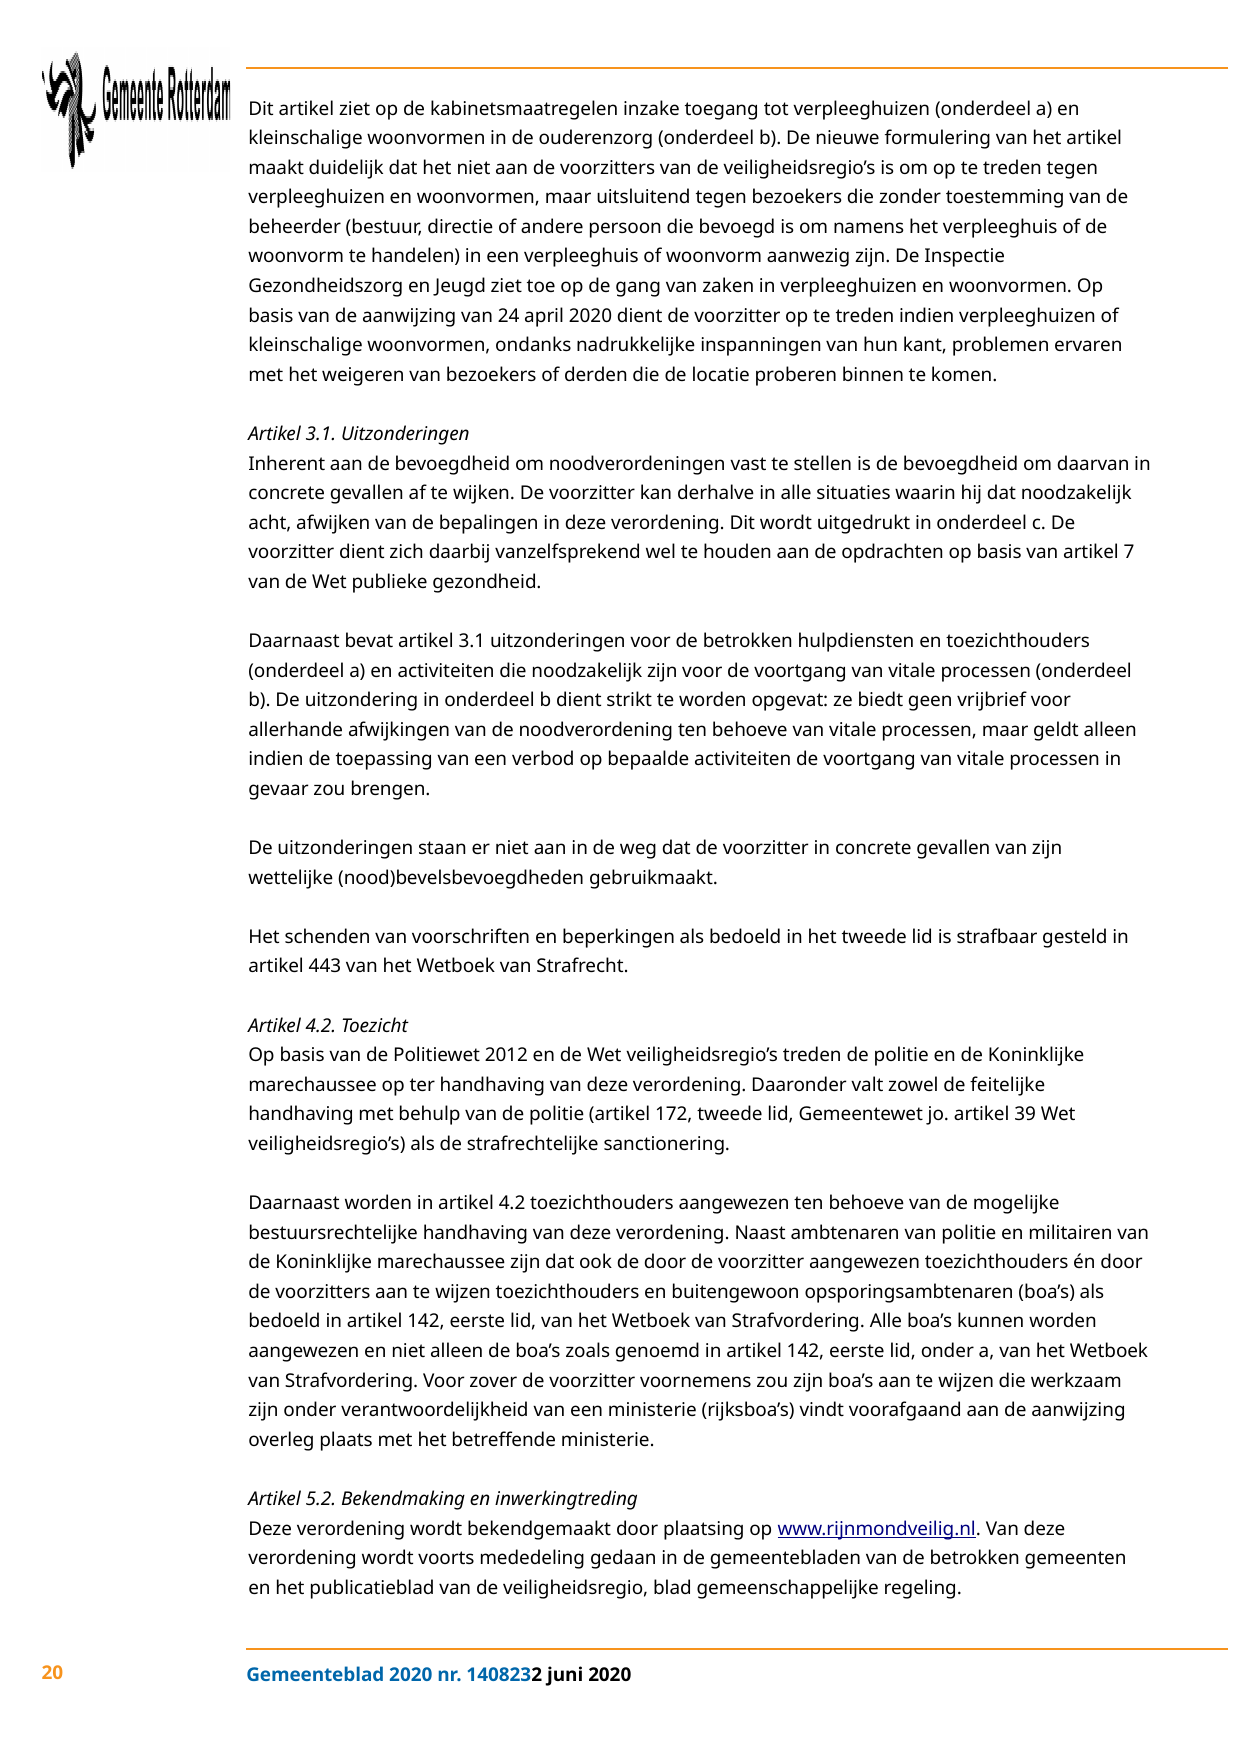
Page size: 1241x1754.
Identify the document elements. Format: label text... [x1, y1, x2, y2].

text De uitzonderingen staan er niet aan in de weg dat de voorzitter in concrete gevallen van zijn wettelijke (nood)bevelsbevoegdheden gebruikmaakt. [248, 834, 1152, 890]
text Op basis van de Politiewet 2012 en de Wet veiligheidsregio’s treden de politie en de Koninklijke marechaussee op ter handhaving van deze verordening. Daaronder valt zowel de feitelijke handhaving met behulp van de politie (artikel 172, tweede lid, Gemeentewet jo. artikel 39 Wet veiligheidsregio’s) als de strafrechtelijke sanctionering. [248, 1041, 1152, 1156]
text Het schenden van voorschriften en beperkingen als bedoeld in het tweede lid is strafbaar gesteld in artikel 443 van het Wetboek van Strafrecht. [248, 923, 1152, 978]
text Dit artikel ziet op de kabinetsmaatregelen inzake toegang tot verpleeghuizen (onderdeel a) en kleinschalige woonvormen in de ouderenzorg (onderdeel b). De nieuwe formulering van het artikel maakt duidelijk dat het niet aan de voorzitters van de veiligheidsregio’s is om op te treden tegen verpleeghuizen en woonvormen, maar uitsluitend tegen bezoekers die zonder toestemming van de beheerder (bestuur, directie of andere persoon die bevoegd is om namens het verpleeghuis of de woonvorm te handelen) in een verpleeghuis of woonvorm aanwezig zijn. De Inspectie Gezondheidszorg en Jeugd ziet toe op de gang van zaken in verpleeghuizen en woonvormen. Op basis van de aanwijzing van 24 april 2020 dient de voorzitter op te treden indien verpleeghuizen of kleinschalige woonvormen, ondanks nadrukkelijke inspanningen van hun kant, problemen ervaren met het weigeren van bezoekers of derden die de locatie proberen binnen te komen. [248, 95, 1152, 387]
text Inherent aan de bevoegdheid om noodverordeningen vast te stellen is de bevoegdheid om daarvan in concrete gevallen af te wijken. De voorzitter kan derhalve in alle situaties waarin hij dat noodzakelijk acht, afwijken van de bepalingen in deze verordening. Dit wordt uitgedrukt in onderdeel c. De voorzitter dient zich daarbij vanzelfsprekend wel te houden aan de opdrachten op basis van artikel 7 van de Wet publieke gezondheid. [248, 450, 1152, 594]
picture [41, 47, 231, 172]
text Daarnaast worden in artikel 4.2 toezichthouders aangewezen ten behoeve van de mogelijke bestuursrechtelijke handhaving van deze verordening. Naast ambtenaren van politie en militairen van de Koninklijke marechaussee zijn dat ook de door de voorzitter aangewezen toezichthouders én door de voorzitters aan te wijzen toezichthouders en buitengewoon opsporingsambtenaren (boa’s) als bedoeld in artikel 142, eerste lid, van het Wetboek van Strafvordering. Alle boa’s kunnen worden aangewezen en niet alleen de boa’s zoals genoemd in artikel 142, eerste lid, onder a, van het Wetboek van Strafvordering. Voor zover de voorzitter voornemens zou zijn boa’s aan te wijzen die werkzaam zijn onder verantwoordelijkheid van een ministerie (rijksboa’s) vindt voorafgaand aan de aanwijzing overleg plaats met het betreffende ministerie. [248, 1189, 1152, 1452]
text Artikel 5.2. Bekendmaking en inwerkingtreding [248, 1485, 1152, 1511]
text Artikel 3.1. Uitzonderingen [248, 420, 1152, 446]
text Daarnaast bevat artikel 3.1 uitzonderingen voor de betrokken hulpdiensten en toezichthouders (onderdeel a) en activiteiten die noodzakelijk zijn voor de voortgang van vitale processen (onderdeel b). De uitzondering in onderdeel b dient strikt te worden opgevat: ze biedt geen vrijbrief voor allerhande afwijkingen van de noodverordening ten behoeve van vitale processen, maar geldt alleen indien de toepassing van een verbod op bepaalde activiteiten de voortgang van vitale processen in gevaar zou brengen. [248, 627, 1152, 801]
text Deze verordening wordt bekendgemaakt door plaatsing op www.rijnmondveilig.nl. Van deze verordening wordt voorts mededeling gedaan in de gemeentebladen van de betrokken gemeenten en het publicatieblad van de veiligheidsregio, blad gemeenschappelijke regeling. [248, 1515, 1152, 1600]
text Artikel 4.2. Toezicht [248, 1012, 1152, 1038]
